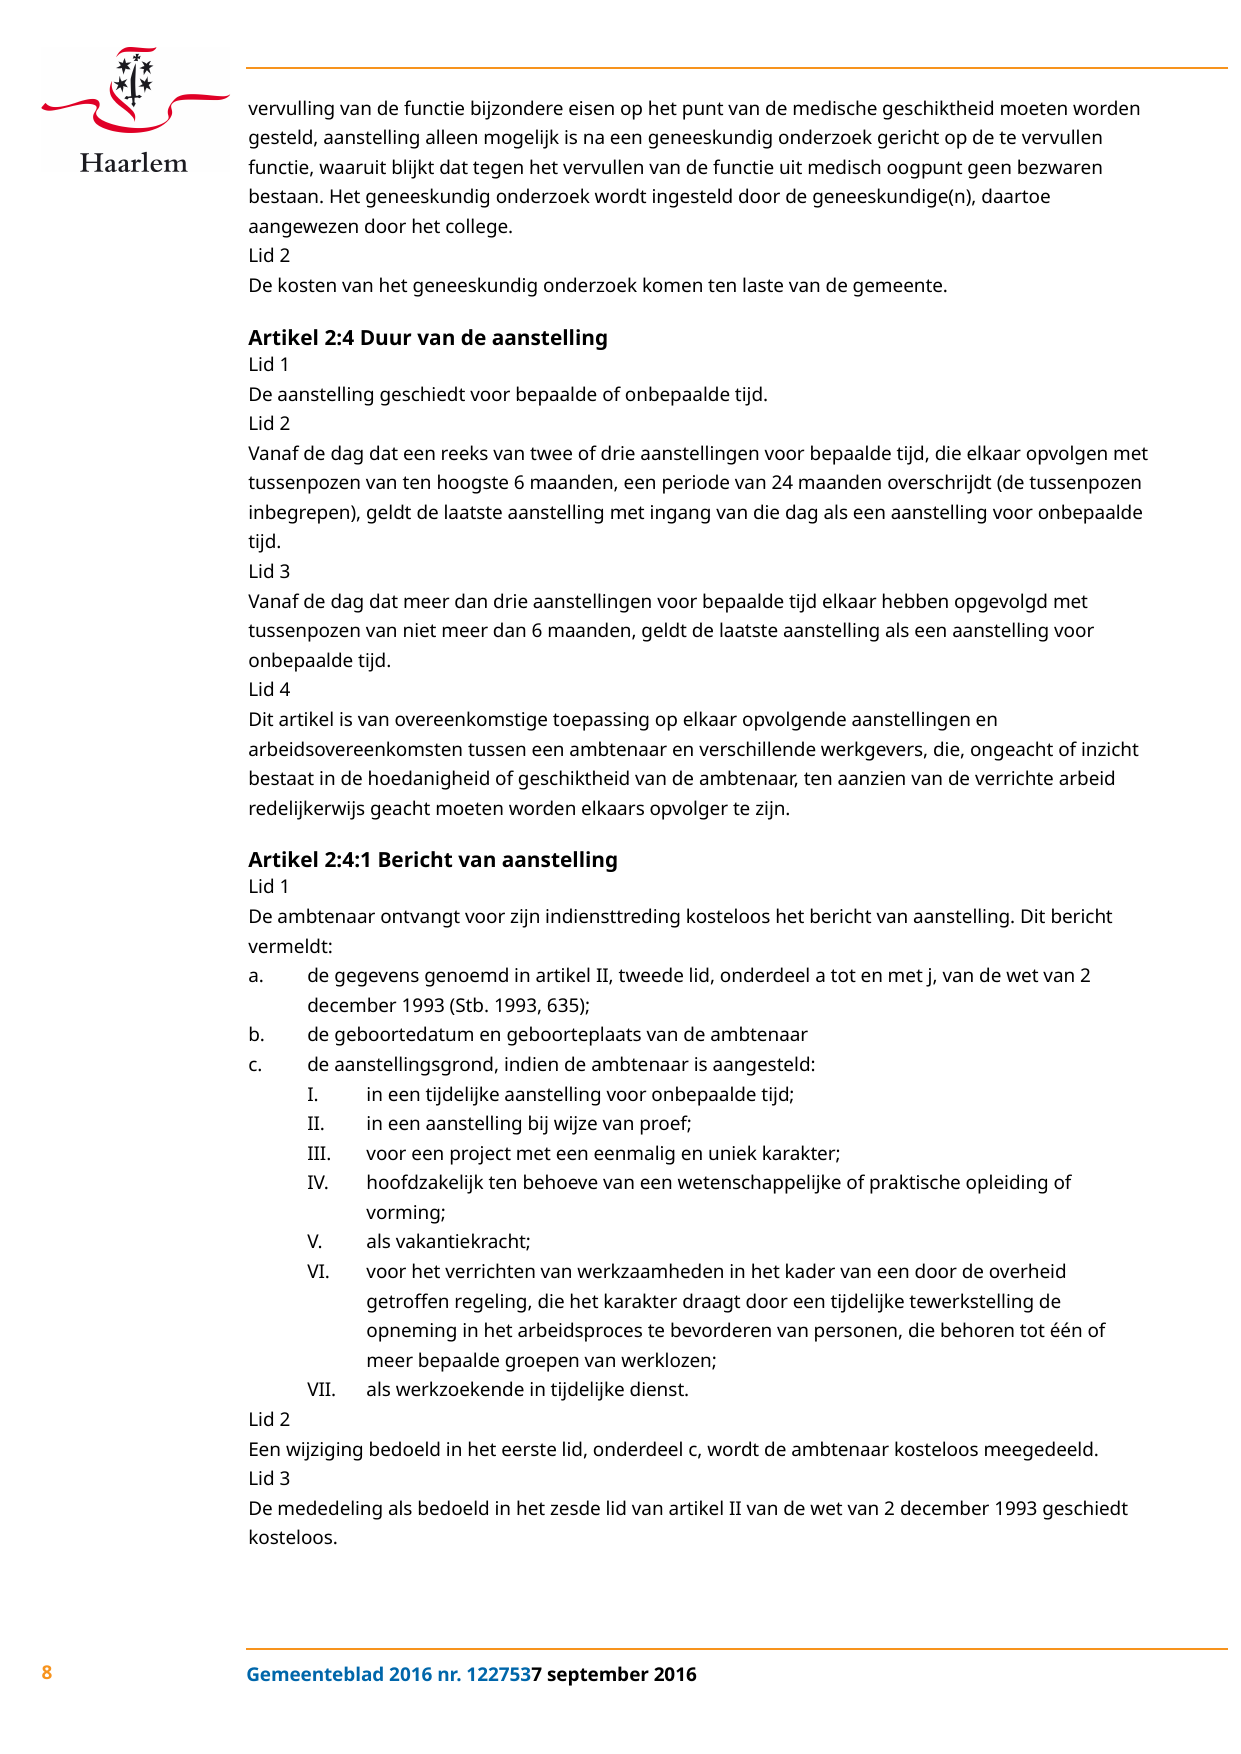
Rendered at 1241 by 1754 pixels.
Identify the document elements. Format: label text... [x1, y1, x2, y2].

text vervulling van de functie bijzondere eisen op het punt van de medische geschiktheid moeten worden gesteld, aanstelling alleen mogelijk is na een geneeskundig onderzoek gericht op de te vervullen functie, waaruit blijkt dat tegen het vervullen van de functie uit medisch oogpunt geen bezwaren bestaan. Het geneeskundig onderzoek wordt ingesteld door de geneeskundige(n), daartoe aangewezen door het college. [248, 95, 1152, 239]
text Lid 2 [248, 1406, 1152, 1432]
text Lid 3 [248, 558, 1152, 584]
list de geboortedatum en geboorteplaats van de ambtenaar [248, 1022, 1152, 1047]
list als werkzoekende in tijdelijke dienst. [307, 1377, 1152, 1402]
text Een wijziging bedoeld in het eerste lid, onderdeel c, wordt de ambtenaar kosteloos meegedeeld. [248, 1436, 1152, 1462]
text Artikel 2:4:1 Bericht van aanstelling [248, 845, 1152, 874]
list hoofdzakelijk ten behoeve van een wetenschappelijke of praktische opleiding of vorming; [307, 1169, 1152, 1225]
list voor het verrichten van werkzaamheden in het kader van een door de overheid getroffen regeling, die het karakter draagt door een tijdelijke tewerkstelling de opneming in het arbeidsproces te bevorderen van personen, die behoren tot één of meer bepaalde groepen van werklozen; [307, 1258, 1152, 1373]
text De aanstelling geschiedt voor bepaalde of onbepaalde tijd. [248, 381, 1152, 406]
list de aanstellingsgrond, indien de ambtenaar is aangesteld: [248, 1051, 1152, 1077]
list als vakantiekracht; [307, 1229, 1152, 1254]
text De mededeling als bedoeld in het zesde lid van artikel II van de wet van 2 december 1993 geschiedt kosteloos. [248, 1495, 1152, 1550]
list in een tijdelijke aanstelling voor onbepaalde tijd; [307, 1081, 1152, 1107]
text Lid 1 [248, 874, 1152, 899]
text De kosten van het geneeskundig onderzoek komen ten laste van de gemeente. [248, 272, 1152, 298]
list de gegevens genoemd in artikel II, tweede lid, onderdeel a tot en met j, van de wet van 2 december 1993 (Stb. 1993, 635); [248, 962, 1152, 1018]
text Lid 2 [248, 410, 1152, 436]
list voor een project met een eenmalig en uniek karakter; [307, 1140, 1152, 1166]
list in een aanstelling bij wijze van proef; [307, 1110, 1152, 1136]
text Lid 1 [248, 351, 1152, 377]
text Lid 4 [248, 677, 1152, 702]
text Vanaf de dag dat een reeks van twee of drie aanstellingen voor bepaalde tijd, die elkaar opvolgen met tussenpozen van ten hoogste 6 maanden, een periode van 24 maanden overschrijdt (de tussenpozen inbegrepen), geldt de laatste aanstelling met ingang van die dag als een aanstelling voor onbepaalde tijd. [248, 440, 1152, 554]
text Lid 2 [248, 243, 1152, 268]
text Lid 3 [248, 1465, 1152, 1491]
text De ambtenaar ontvangt voor zijn indiensttreding kosteloos het bericht van aanstelling. Dit bericht vermeldt: [248, 903, 1152, 959]
text Dit artikel is van overeenkomstige toepassing op elkaar opvolgende aanstellingen en arbeidsovereenkomsten tussen een ambtenaar en verschillende werkgevers, die, ongeacht of inzicht bestaat in de hoedanigheid of geschiktheid van de ambtenaar, ten aanzien van de verrichte arbeid redelijkerwijs geacht moeten worden elkaars opvolger te zijn. [248, 706, 1152, 821]
text Artikel 2:4 Duur van de aanstelling [248, 323, 1152, 351]
text Vanaf de dag dat meer dan drie aanstellingen voor bepaalde tijd elkaar hebben opgevolgd met tussenpozen van niet meer dan 6 maanden, geldt de laatste aanstelling als een aanstelling voor onbepaalde tijd. [248, 588, 1152, 673]
picture [41, 47, 231, 172]
